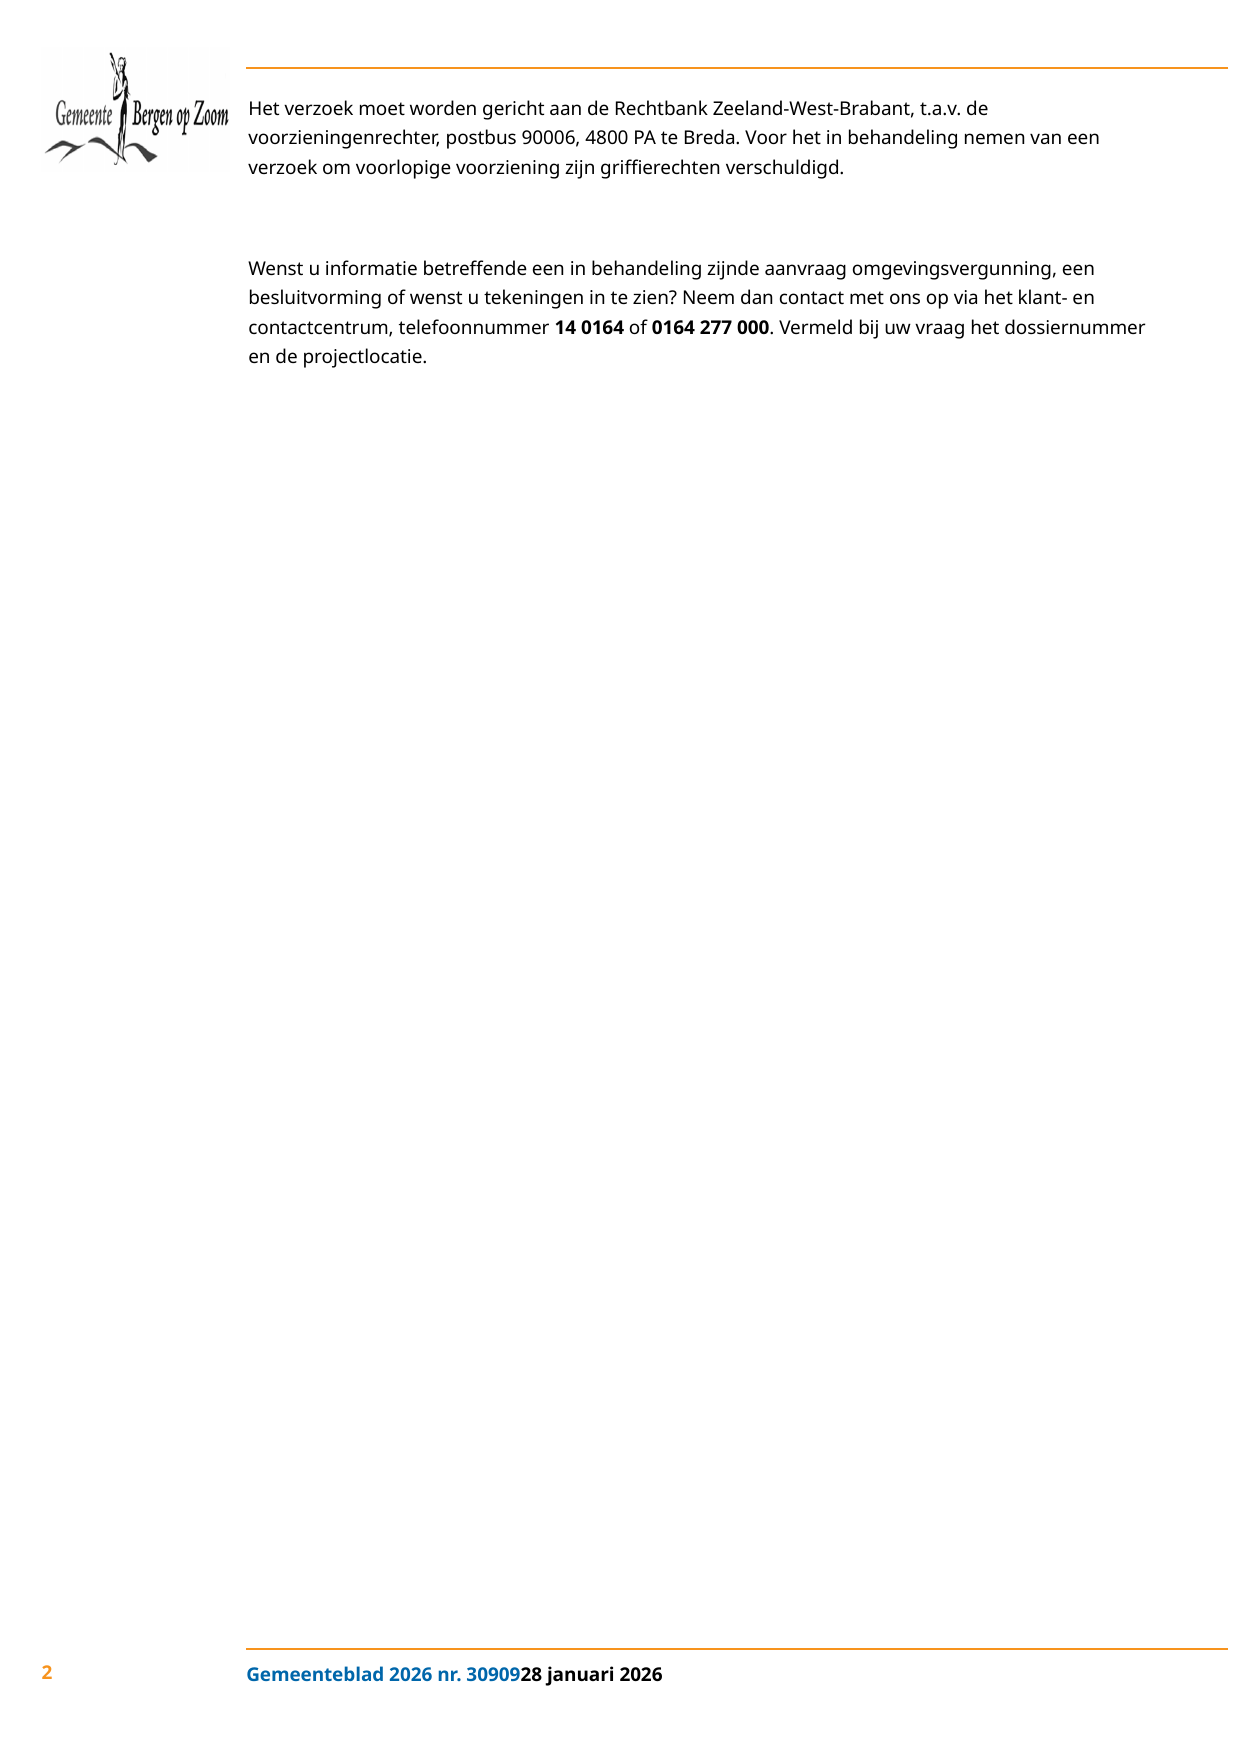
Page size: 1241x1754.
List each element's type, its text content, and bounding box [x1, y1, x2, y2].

text Het verzoek moet worden gericht aan de Rechtbank Zeeland-West-Brabant, t.a.v. de voorzieningenrechter, postbus 90006, 4800 PA te Breda. Voor het in behandeling nemen van een verzoek om voorlopige voorziening zijn griffierechten verschuldigd. [248, 95, 1152, 180]
text Wenst u informatie betreffende een in behandeling zijnde aanvraag omgevingsvergunning, een besluitvorming of wenst u tekeningen in te zien? Neem dan contact met ons op via het klant- en contactcentrum, telefoonnummer 14 0164 of 0164 277 000. Vermeld bij uw vraag het dossiernummer en de projectlocatie. [248, 255, 1152, 369]
picture [41, 47, 231, 172]
